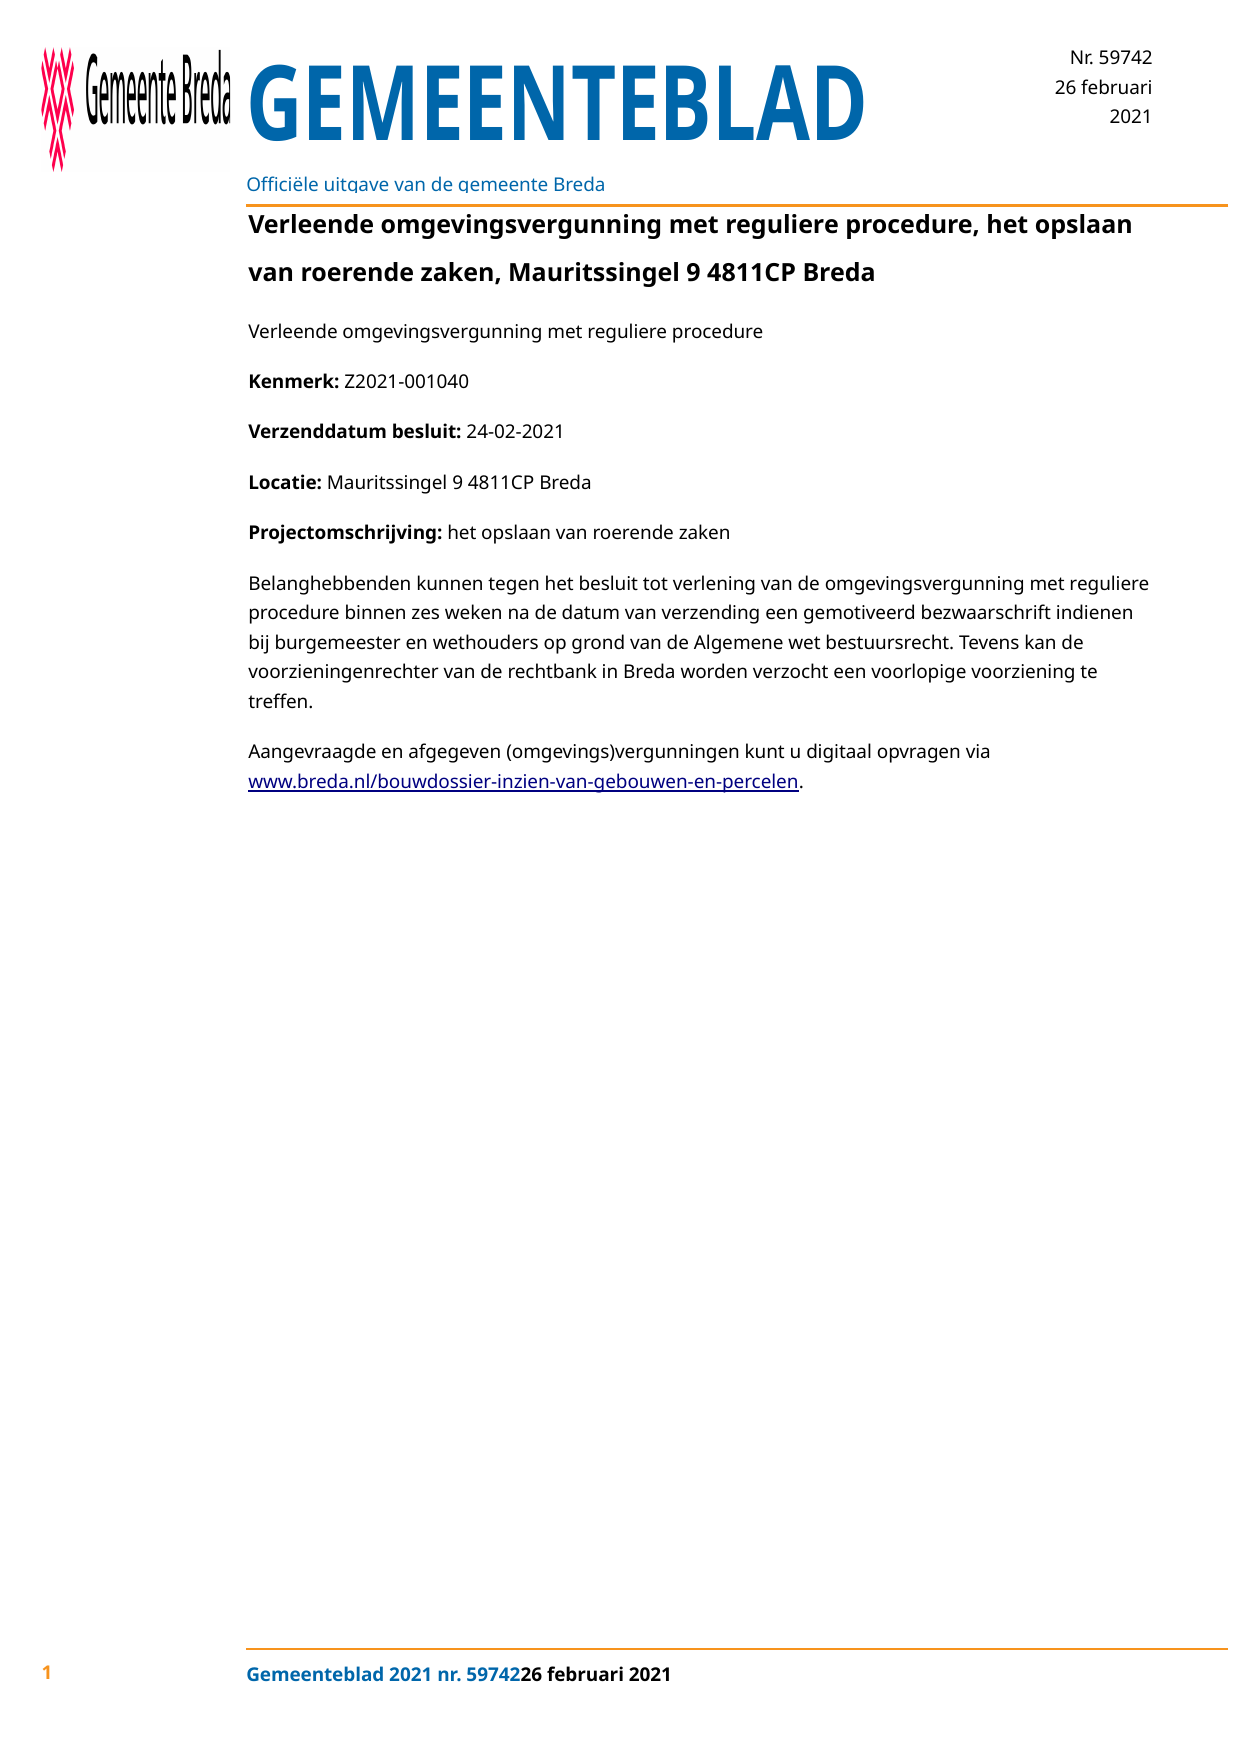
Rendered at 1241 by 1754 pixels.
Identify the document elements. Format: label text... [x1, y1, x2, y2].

picture [41, 47, 231, 172]
text Projectomschrijving: het opslaan van roerende zaken [248, 519, 1152, 545]
text Verzenddatum besluit: 24-02-2021 [248, 419, 1152, 444]
text Kenmerk: Z2021-001040 [248, 368, 1152, 394]
text Verleende omgevingsvergunning met reguliere procedure, het opslaan van roerende zaken, Mauritssingel 9 4811CP Breda [248, 207, 1152, 288]
text Belanghebbenden kunnen tegen het besluit tot verlening van de omgevingsvergunning met reguliere procedure binnen zes weken na de datum van verzending een gemotiveerd bezwaarschrift indienen bij burgemeester en wethouders op grond van de Algemene wet bestuursrecht. Tevens kan de voorzieningenrechter van de rechtbank in Breda worden verzocht een voorlopige voorziening te treffen. [248, 570, 1152, 714]
text Verleende omgevingsvergunning met reguliere procedure [248, 318, 1152, 344]
text Locatie: Mauritssingel 9 4811CP Breda [248, 469, 1152, 495]
text Aangevraagde en afgegeven (omgevings)vergunningen kunt u digitaal opvragen via www.breda.nl/bouwdossier-inzien-van-gebouwen-en-percelen. [248, 739, 1152, 794]
